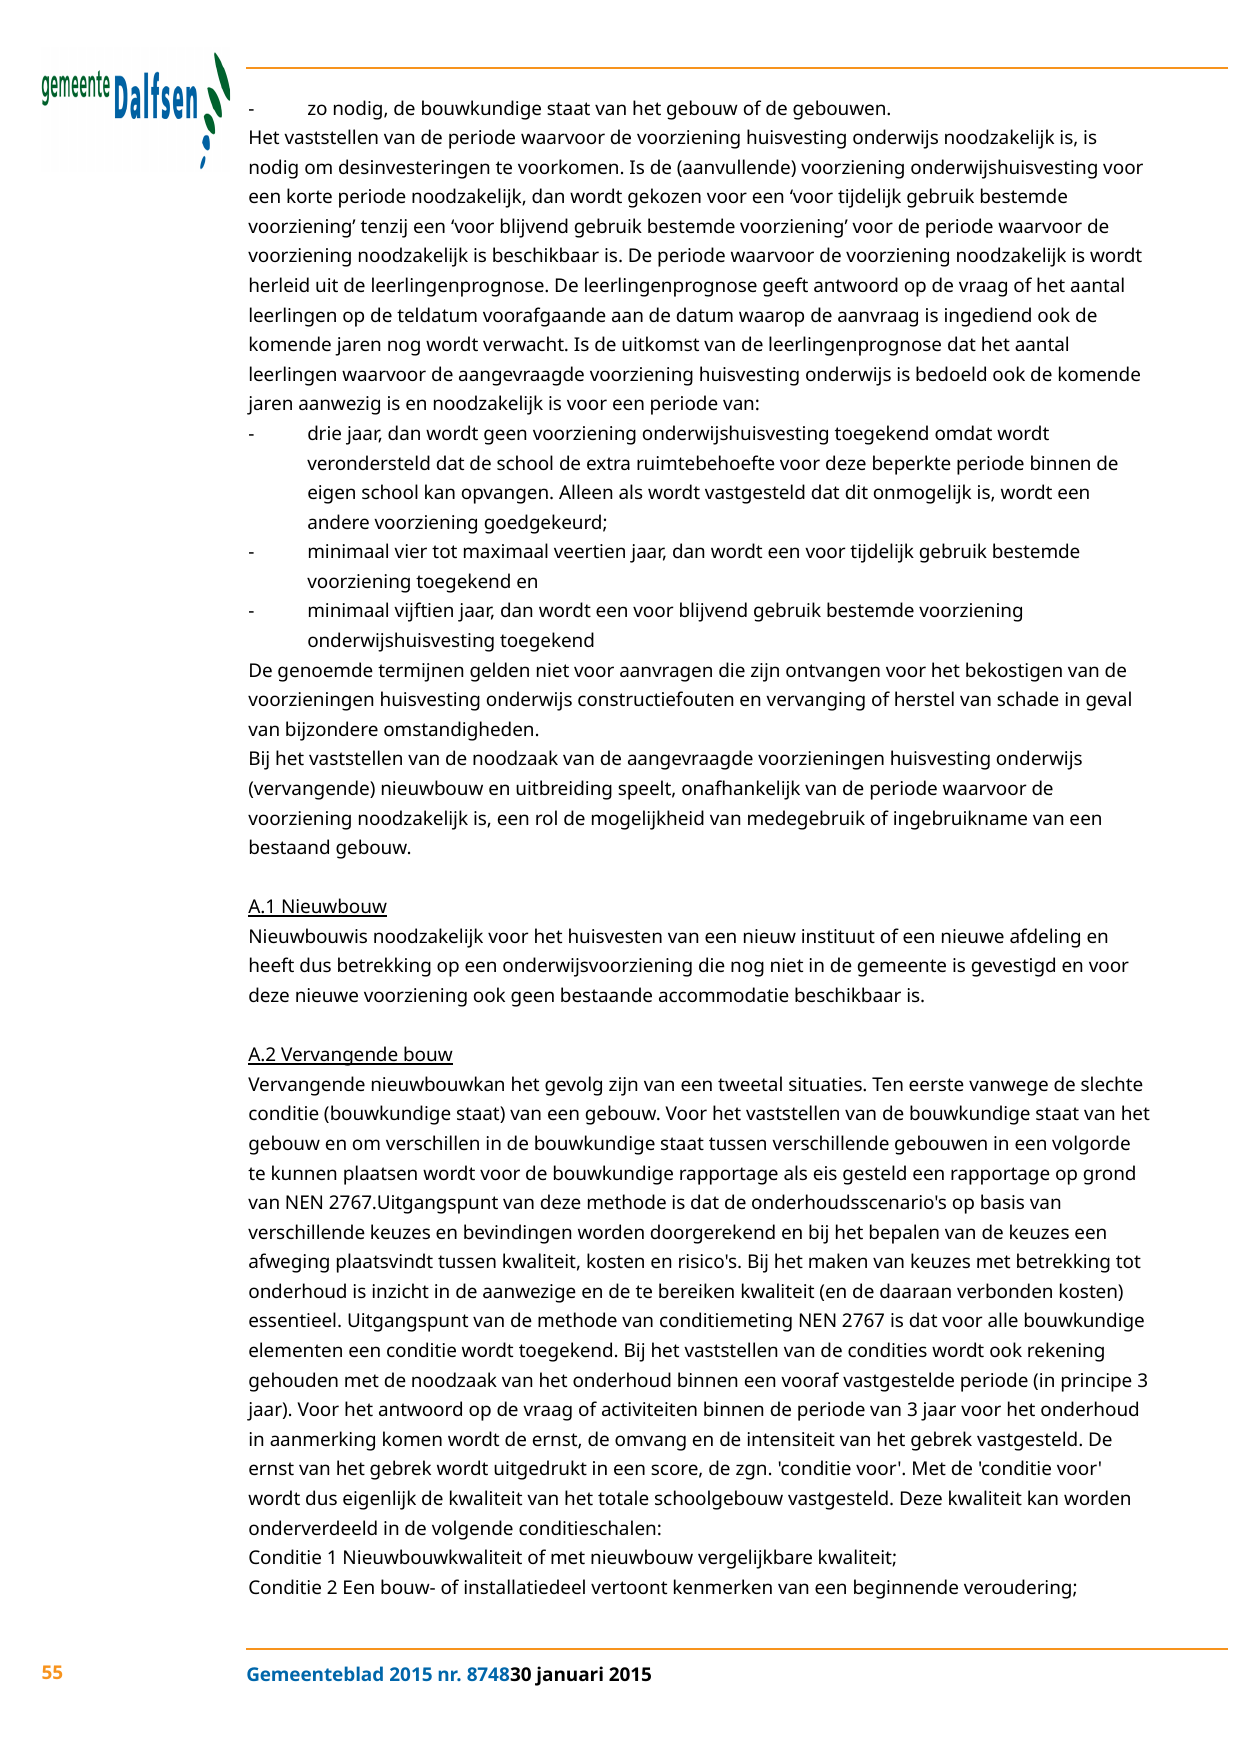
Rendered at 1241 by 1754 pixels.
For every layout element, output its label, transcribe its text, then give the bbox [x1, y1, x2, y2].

picture [41, 47, 231, 172]
text A.2 Vervangende bouw [248, 1041, 1152, 1067]
text Vervangende nieuwbouwkan het gevolg zijn van een tweetal situaties. Ten eerste vanwege de slechte conditie (bouwkundige staat) van een gebouw. Voor het vaststellen van de bouwkundige staat van het gebouw en om verschillen in de bouwkundige staat tussen verschillende gebouwen in een volgorde te kunnen plaatsen wordt voor de bouwkundige rapportage als eis gesteld een rapportage op grond van NEN 2767.Uitgangspunt van deze methode is dat de onderhoudsscenario's op basis van verschillende keuzes en bevindingen worden doorgerekend en bij het bepalen van de keuzes een afweging plaatsvindt tussen kwaliteit, kosten en risico's. Bij het maken van keuzes met betrekking tot onderhoud is inzicht in de aanwezige en de te bereiken kwaliteit (en de daaraan verbonden kosten) essentieel. Uitgangspunt van de methode van conditiemeting NEN 2767 is dat voor alle bouwkundige elementen een conditie wordt toegekend. Bij het vaststellen van de condities wordt ook rekening gehouden met de noodzaak van het onderhoud binnen een vooraf vastgestelde periode (in principe 3 jaar). Voor het antwoord op de vraag of activiteiten binnen de periode van 3 jaar voor het onderhoud in aanmerking komen wordt de ernst, de omvang en de intensiteit van het gebrek vastgesteld. De ernst van het gebrek wordt uitgedrukt in een score, de zgn. 'conditie voor'. Met de 'conditie voor' wordt dus eigenlijk de kwaliteit van het totale schoolgebouw vastgesteld. Deze kwaliteit kan worden onderverdeeld in de volgende conditieschalen: [248, 1071, 1152, 1541]
text Bij het vaststellen van de noodzaak van de aangevraagde voorzieningen huisvesting onderwijs (vervangende) nieuwbouw en uitbreiding speelt, onafhankelijk van de periode waarvoor de voorziening noodzakelijk is, een rol de mogelijkheid van medegebruik of ingebruikname van een bestaand gebouw. [248, 746, 1152, 860]
text Conditie 1 Nieuwbouwkwaliteit of met nieuwbouw vergelijkbare kwaliteit; [248, 1544, 1152, 1570]
text De genoemde termijnen gelden niet voor aanvragen die zijn ontvangen voor het bekostigen van de voorzieningen huisvesting onderwijs constructiefouten en vervanging of herstel van schade in geval van bijzondere omstandigheden. [248, 657, 1152, 742]
text Het vaststellen van de periode waarvoor de voorziening huisvesting onderwijs noodzakelijk is, is nodig om desinvesteringen te voorkomen. Is de (aanvullende) voorziening onderwijshuisvesting voor een korte periode noodzakelijk, dan wordt gekozen voor een ‘voor tijdelijk gebruik bestemde voorziening’ tenzij een ‘voor blijvend gebruik bestemde voorziening’ voor de periode waarvoor de voorziening noodzakelijk is beschikbaar is. De periode waarvoor de voorziening noodzakelijk is wordt herleid uit de leerlingenprognose. De leerlingenprognose geeft antwoord op de vraag of het aantal leerlingen op de teldatum voorafgaande aan de datum waarop de aanvraag is ingediend ook de komende jaren nog wordt verwacht. Is de uitkomst van de leerlingenprognose dat het aantal leerlingen waarvoor de aangevraagde voorziening huisvesting onderwijs is bedoeld ook de komende jaren aanwezig is en noodzakelijk is voor een periode van: [248, 124, 1152, 416]
text A.1 Nieuwbouw [248, 893, 1152, 919]
list minimaal vijftien jaar, dan wordt een voor blijvend gebruik bestemde voorziening onderwijshuisvesting toegekend [248, 598, 1152, 653]
list zo nodig, de bouwkundige staat van het gebouw of de gebouwen. [248, 95, 1152, 121]
list minimaal vier tot maximaal veertien jaar, dan wordt een voor tijdelijk gebruik bestemde voorziening toegekend en [248, 538, 1152, 594]
text Nieuwbouwis noodzakelijk voor het huisvesten van een nieuw instituut of een nieuwe afdeling en heeft dus betrekking op een onderwijsvoorziening die nog niet in de gemeente is gevestigd en voor deze nieuwe voorziening ook geen bestaande accommodatie beschikbaar is. [248, 923, 1152, 1008]
list drie jaar, dan wordt geen voorziening onderwijshuisvesting toegekend omdat wordt verondersteld dat de school de extra ruimtebehoefte voor deze beperkte periode binnen de eigen school kan opvangen. Alleen als wordt vastgesteld dat dit onmogelijk is, wordt een andere voorziening goedgekeurd; [248, 420, 1152, 535]
text Conditie 2 Een bouw- of installatiedeel vertoont kenmerken van een beginnende veroudering; [248, 1574, 1152, 1600]
